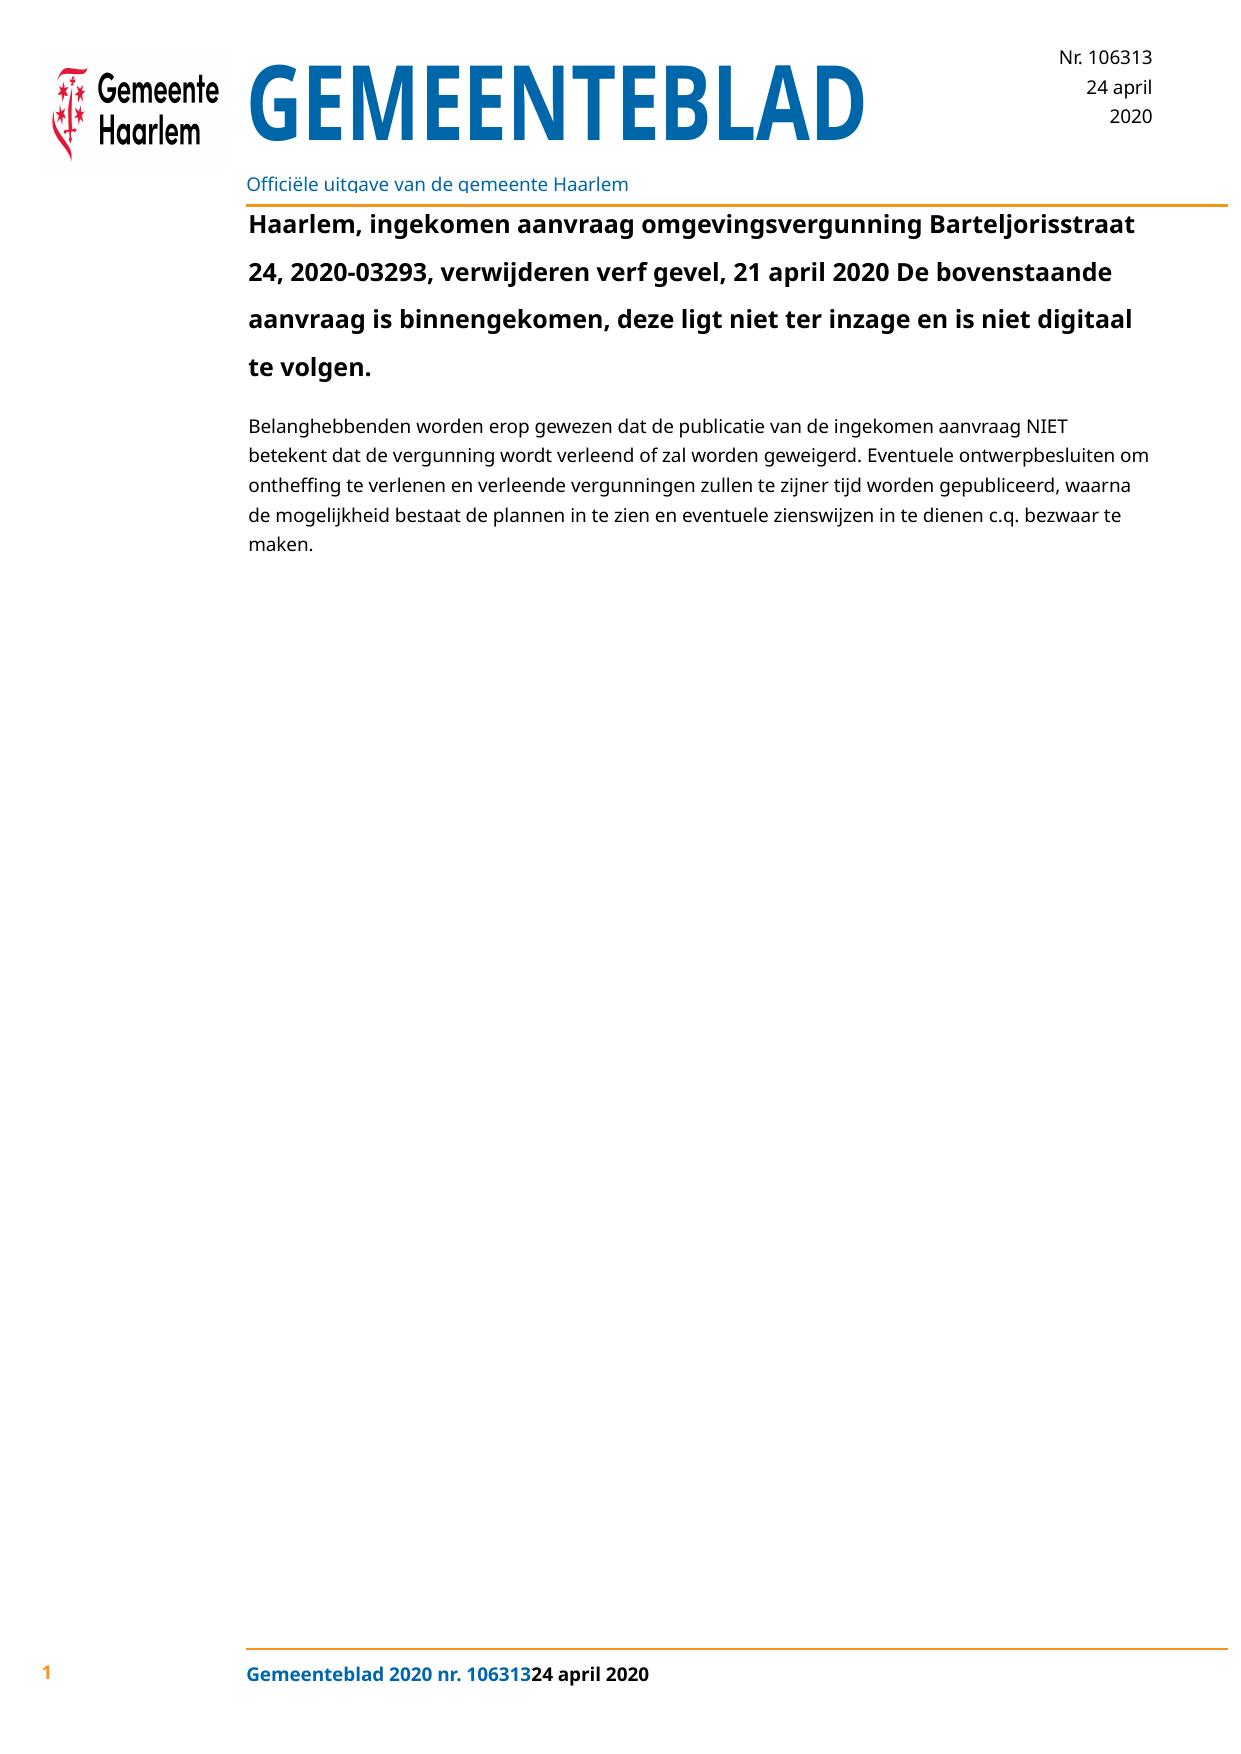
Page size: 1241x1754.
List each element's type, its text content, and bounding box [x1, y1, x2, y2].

text Belanghebbenden worden erop gewezen dat de publicatie van de ingekomen aanvraag NIET betekent dat de vergunning wordt verleend of zal worden geweigerd. Eventuele ontwerpbesluiten om ontheffing te verlenen en verleende vergunningen zullen te zijner tijd worden gepubliceerd, waarna de mogelijkheid bestaat de plannen in te zien en eventuele zienswijzen in te dienen c.q. bezwaar te maken. [248, 413, 1152, 557]
text Haarlem, ingekomen aanvraag omgevingsvergunning Barteljorisstraat 24, 2020-03293, verwijderen verf gevel, 21 april 2020 De bovenstaande aanvraag is binnengekomen, deze ligt niet ter inzage en is niet digitaal te volgen. [248, 207, 1152, 384]
picture [41, 47, 231, 172]
